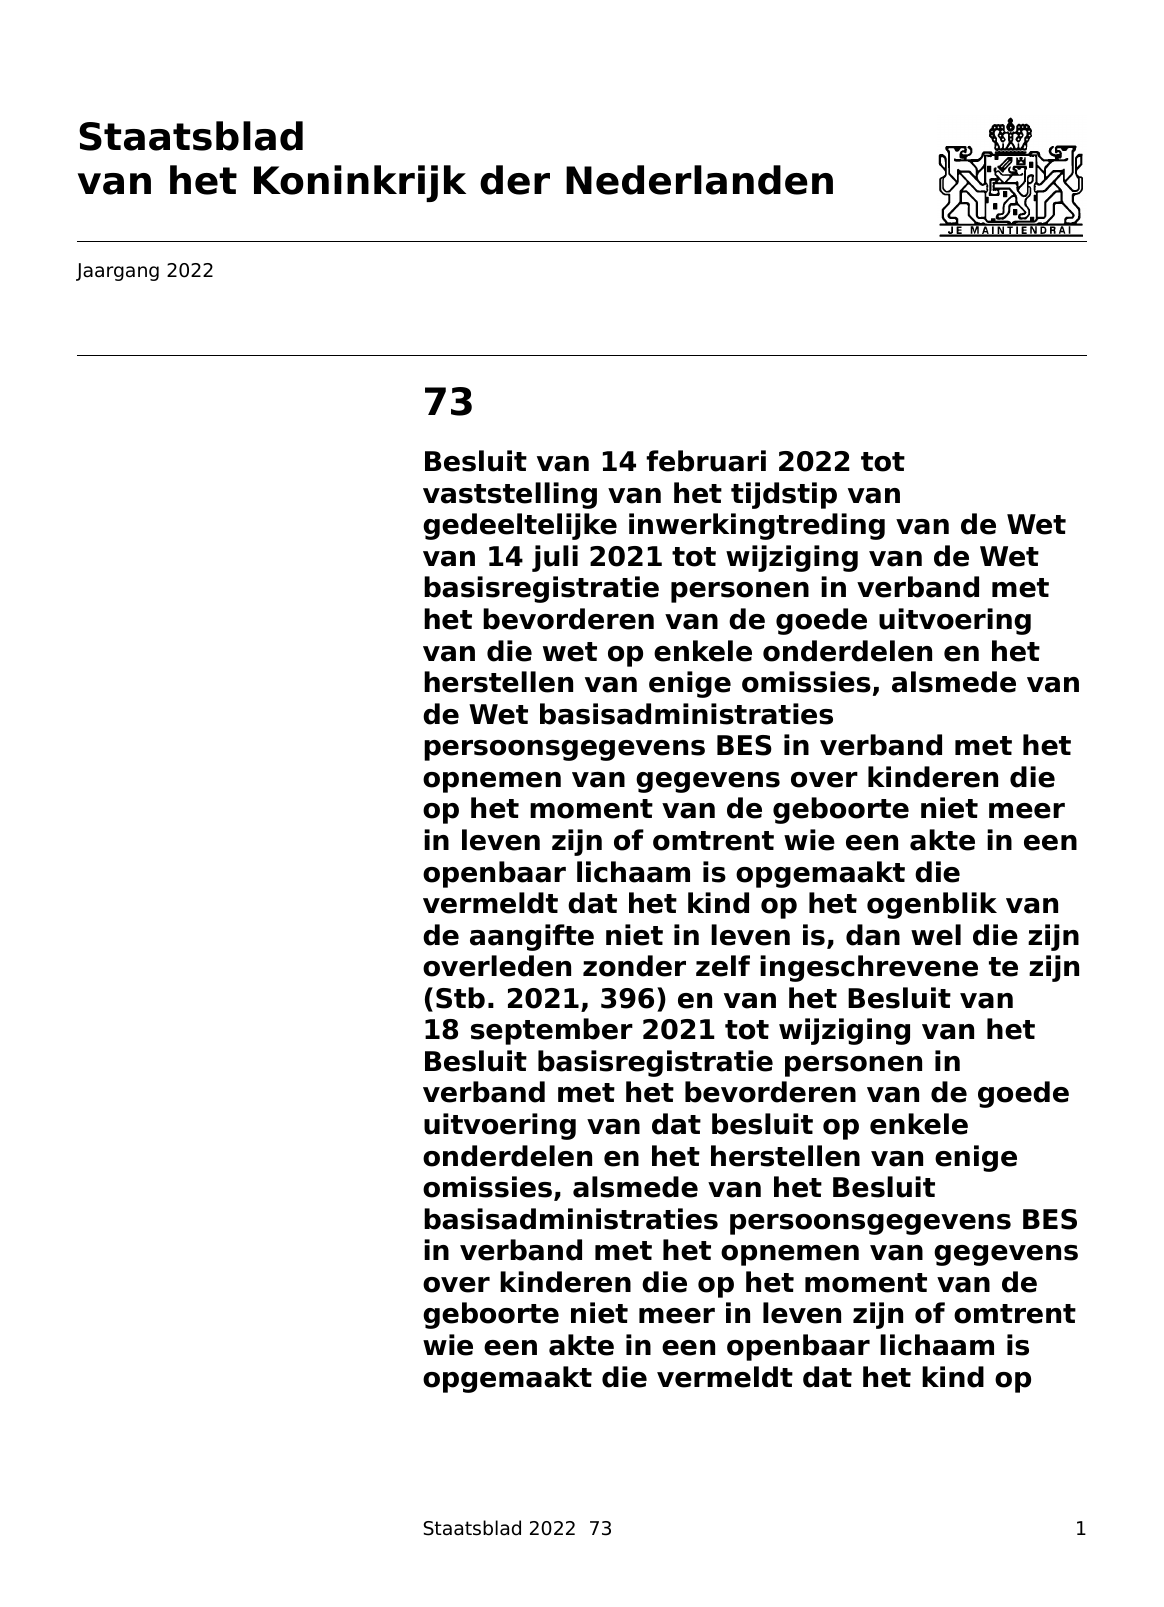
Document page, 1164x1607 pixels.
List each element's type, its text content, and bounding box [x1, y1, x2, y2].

table_header [886, 100, 1087, 241]
text Besluit van 14 februari 2022 tot vaststelling van het tijdstip van gedeeltelijke inwerkingtreding van de Wet van 14 juli 2021 tot wijziging van de Wet basisregistratie personen in verband met het bevorderen van de goede uitvoering van die wet op enkele onderdelen en het herstellen van enige omissies, alsmede van de Wet basisadministraties persoonsgegevens BES in verband met het opnemen van gegevens over kinderen die op het moment van de geboorte niet meer in leven zijn of omtrent wie een akte in een openbaar lichaam is opgemaakt die vermeldt dat het kind op het ogenblik van de aangifte niet in leven is, dan wel die zijn overleden zonder zelf ingeschrevene te zijn (Stb. 2021, 396) en van het Besluit van 18 september 2021 tot wijziging van het Besluit basisregistratie personen in verband met het bevorderen van de goede uitvoering van dat besluit op enkele onderdelen en het herstellen van enige omissies, alsmede van het Besluit basisadministraties persoonsgegevens BES in verband met het opnemen van gegevens over kinderen die op het moment van de geboorte niet meer in leven zijn of omtrent wie een akte in een openbaar lichaam is opgemaakt die vermeldt dat het kind op [422, 447, 1087, 1393]
picture [936, 115, 1087, 240]
table_cell Jaargang 2022 [77, 242, 1087, 355]
subtitle 73 [422, 381, 1087, 424]
table_header Staatsblad van het Koninkrijk der Nederlanden [77, 100, 886, 241]
